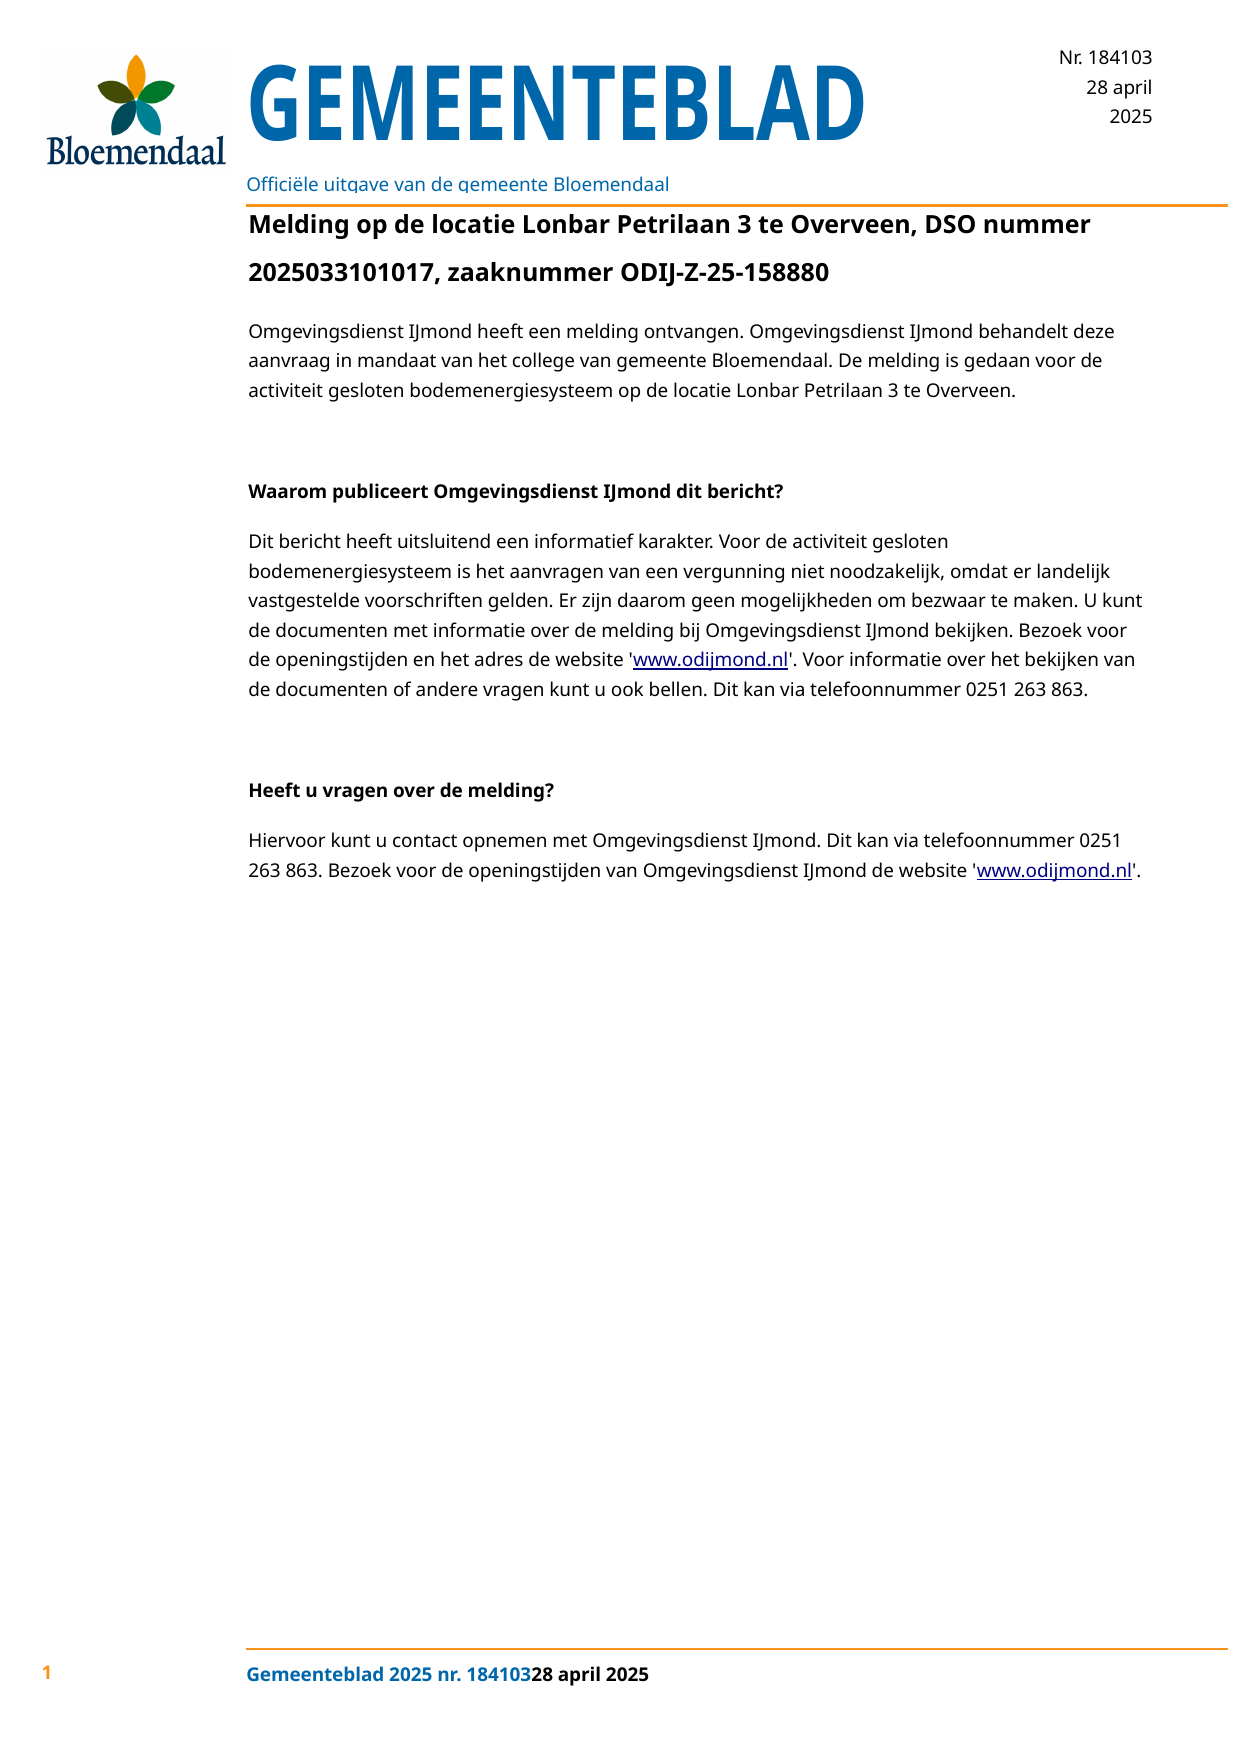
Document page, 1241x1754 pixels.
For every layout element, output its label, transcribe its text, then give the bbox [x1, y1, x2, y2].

text Omgevingsdienst IJmond heeft een melding ontvangen. Omgevingsdienst IJmond behandelt deze aanvraag in mandaat van het college van gemeente Bloemendaal. De melding is gedaan voor de activiteit gesloten bodemenergiesysteem op de locatie Lonbar Petrilaan 3 te Overveen. [248, 318, 1152, 403]
text Waarom publiceert Omgevingsdienst IJmond dit bericht? [248, 478, 1152, 504]
text Hiervoor kunt u contact opnemen met Omgevingsdienst IJmond. Dit kan via telefoonnummer 0251 263 863. Bezoek voor de openingstijden van Omgevingsdienst IJmond de website 'www.odijmond.nl'. [248, 827, 1152, 883]
picture [41, 47, 231, 172]
text Melding op de locatie Lonbar Petrilaan 3 te Overveen, DSO nummer 2025033101017, zaaknummer ODIJ-Z-25-158880 [248, 207, 1152, 288]
text Dit bericht heeft uitsluitend een informatief karakter. Voor de activiteit gesloten bodemenergiesysteem is het aanvragen van een vergunning niet noodzakelijk, omdat er landelijk vastgestelde voorschriften gelden. Er zijn daarom geen mogelijkheden om bezwaar te maken. U kunt de documenten met informatie over de melding bij Omgevingsdienst IJmond bekijken. Bezoek voor de openingstijden en het adres de website 'www.odijmond.nl'. Voor informatie over het bekijken van de documenten of andere vragen kunt u ook bellen. Dit kan via telefoonnummer 0251 263 863. [248, 528, 1152, 702]
text Heeft u vragen over de melding? [248, 777, 1152, 803]
